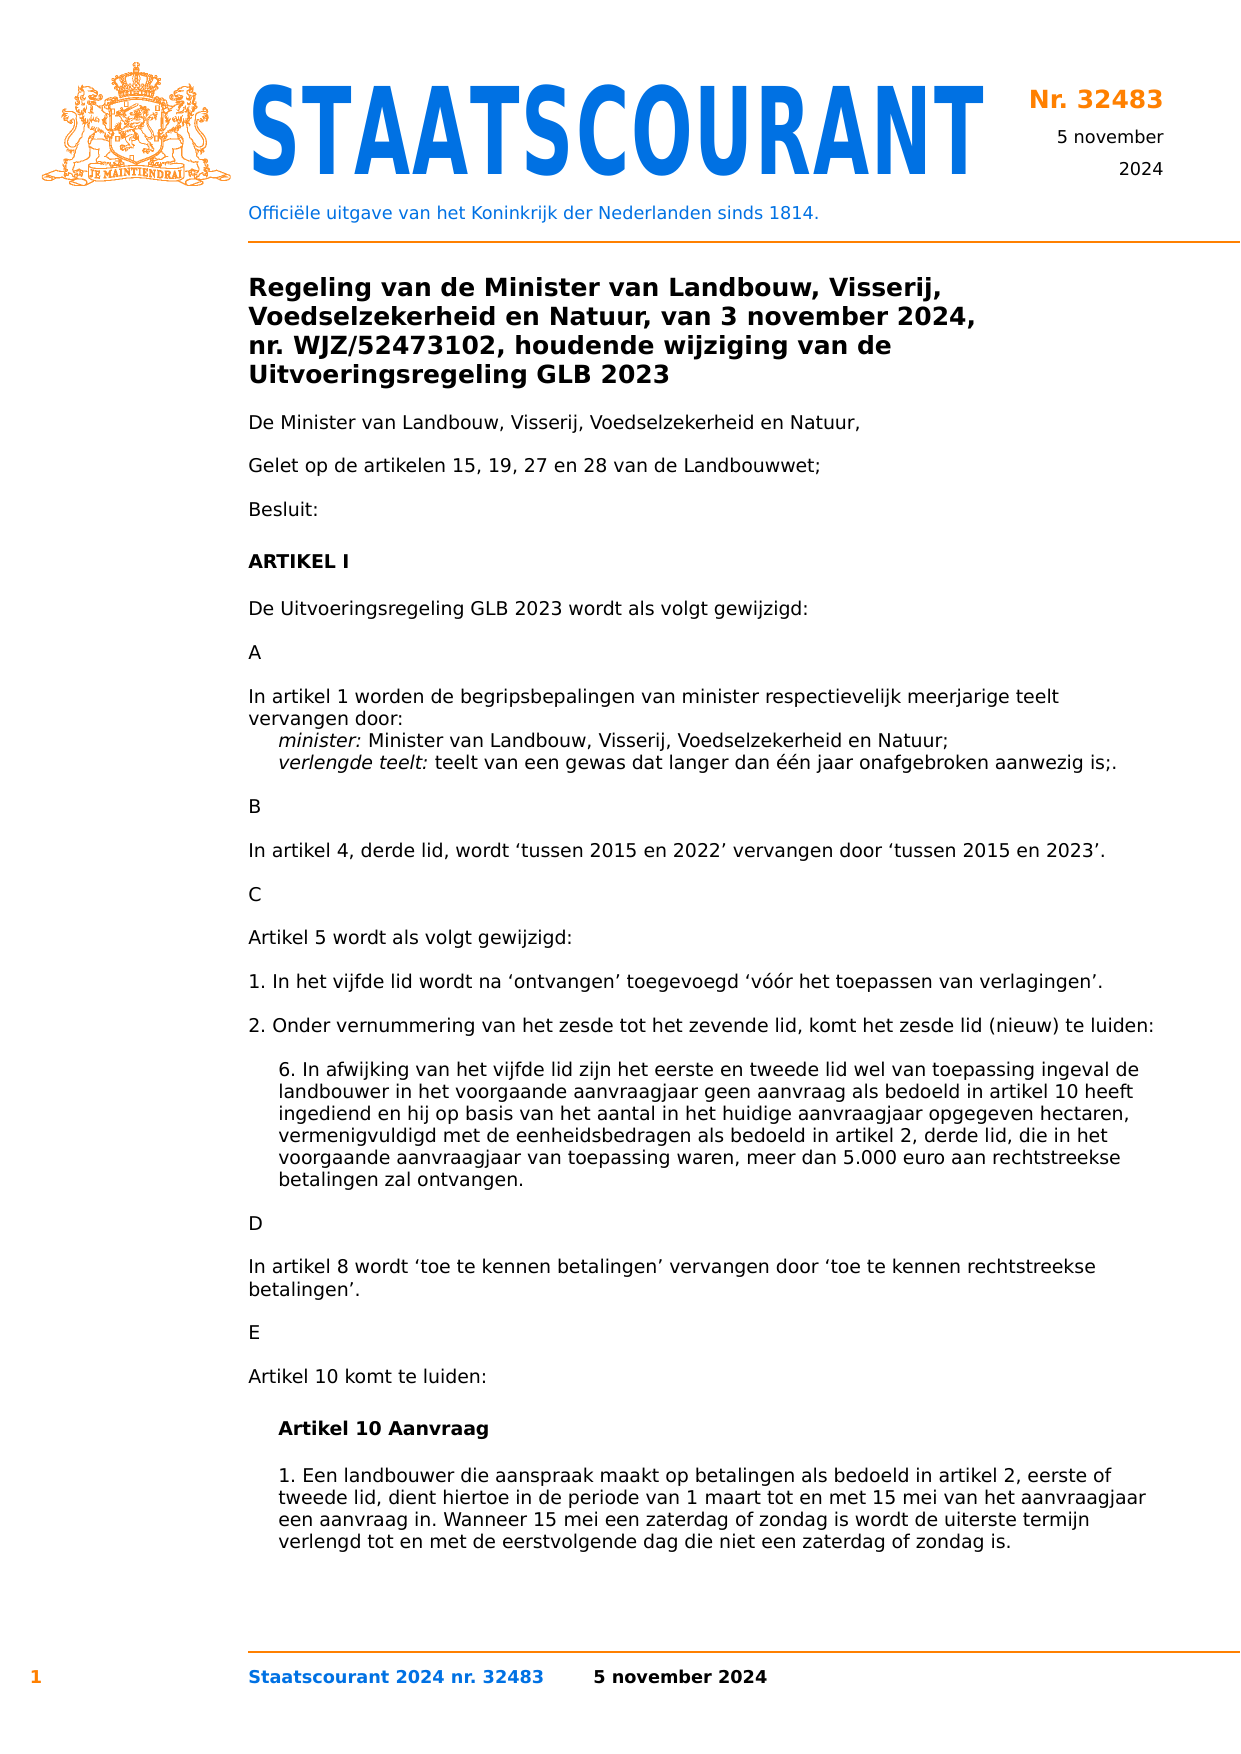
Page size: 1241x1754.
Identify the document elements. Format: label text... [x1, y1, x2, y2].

subtitle Artikel 10 Aanvraag [278, 1418, 1163, 1440]
text Gelet op de artikelen 15, 19, 27 en 28 van de Landbouwwet; [248, 455, 1163, 477]
text 1. Een landbouwer die aanspraak maakt op betalingen als bedoeld in artikel 2, eerste of tweede lid, dient hiertoe in de periode van 1 maart tot en met 15 mei van het aanvraagjaar een aanvraag in. Wanneer 15 mei een zaterdag of zondag is wordt de uiterste termijn verlengd tot en met de eerstvolgende dag die niet een zaterdag of zondag is. [278, 1465, 1163, 1553]
picture [41, 62, 231, 186]
text Besluit: [248, 499, 1163, 521]
table_cell Officiële uitgave van het Koninkrijk der Nederlanden sinds 1814. [248, 203, 1240, 241]
text 2. Onder vernummering van het zesde tot het zevende lid, komt het zesde lid (nieuw) te luiden: [248, 1015, 1163, 1037]
subtitle ARTIKEL I [248, 551, 1163, 573]
text minister: Minister van Landbouw, Visserij, Voedselzekerheid en Natuur; [278, 730, 1163, 752]
text De Uitvoeringsregeling GLB 2023 wordt als volgt gewijzigd: [248, 598, 1163, 620]
table_cell 5 november [998, 121, 1240, 153]
subtitle Regeling van de Minister van Landbouw, Visserij, Voedselzekerheid en Natuur, van 3 november 2024, nr. WJZ/52473102, houdende wijziging van de Uitvoeringsregeling GLB 2023 [248, 273, 1163, 390]
text E [248, 1322, 1163, 1344]
text A [248, 642, 1163, 664]
text In artikel 1 worden de begripsbepalingen van minister respectievelijk meerjarige teelt vervangen door: [248, 686, 1163, 730]
table_header [25, 62, 248, 241]
table_header Nr. 32483 [998, 62, 1240, 121]
text De Minister van Landbouw, Visserij, Voedselzekerheid en Natuur, [248, 412, 1163, 433]
text 6. In afwijking van het vijfde lid zijn het eerste en tweede lid wel van toepassing ingeval de landbouwer in het voorgaande aanvraagjaar geen aanvraag als bedoeld in artikel 10 heeft ingediend en hij op basis van het aantal in het huidige aanvraagjaar opgegeven hectaren, vermenigvuldigd met de eenheidsbedragen als bedoeld in artikel 2, derde lid, die in het voorgaande aanvraagjaar van toepassing waren, meer dan 5.000 euro aan rechtstreekse betalingen zal ontvangen. [278, 1059, 1163, 1191]
text In artikel 4, derde lid, wordt ‘tussen 2015 en 2022’ vervangen door ‘tussen 2015 en 2023’. [248, 839, 1163, 862]
text Artikel 10 komt te luiden: [248, 1366, 1163, 1388]
text D [248, 1213, 1163, 1234]
text C [248, 883, 1163, 905]
table_header STAATSCOURANT [248, 62, 998, 203]
text verlengde teelt: teelt van een gewas dat langer dan één jaar onafgebroken aanwezig is;. [278, 752, 1163, 774]
text B [248, 796, 1163, 818]
text In artikel 8 wordt ‘toe te kennen betalingen’ vervangen door ‘toe te kennen rechtstreekse betalingen’. [248, 1256, 1163, 1300]
text 1. In het vijfde lid wordt na ‘ontvangen’ toegevoegd ‘vóór het toepassen van verlagingen’. [248, 971, 1163, 993]
table_cell 2024 [998, 153, 1240, 203]
text Artikel 5 wordt als volgt gewijzigd: [248, 927, 1163, 949]
